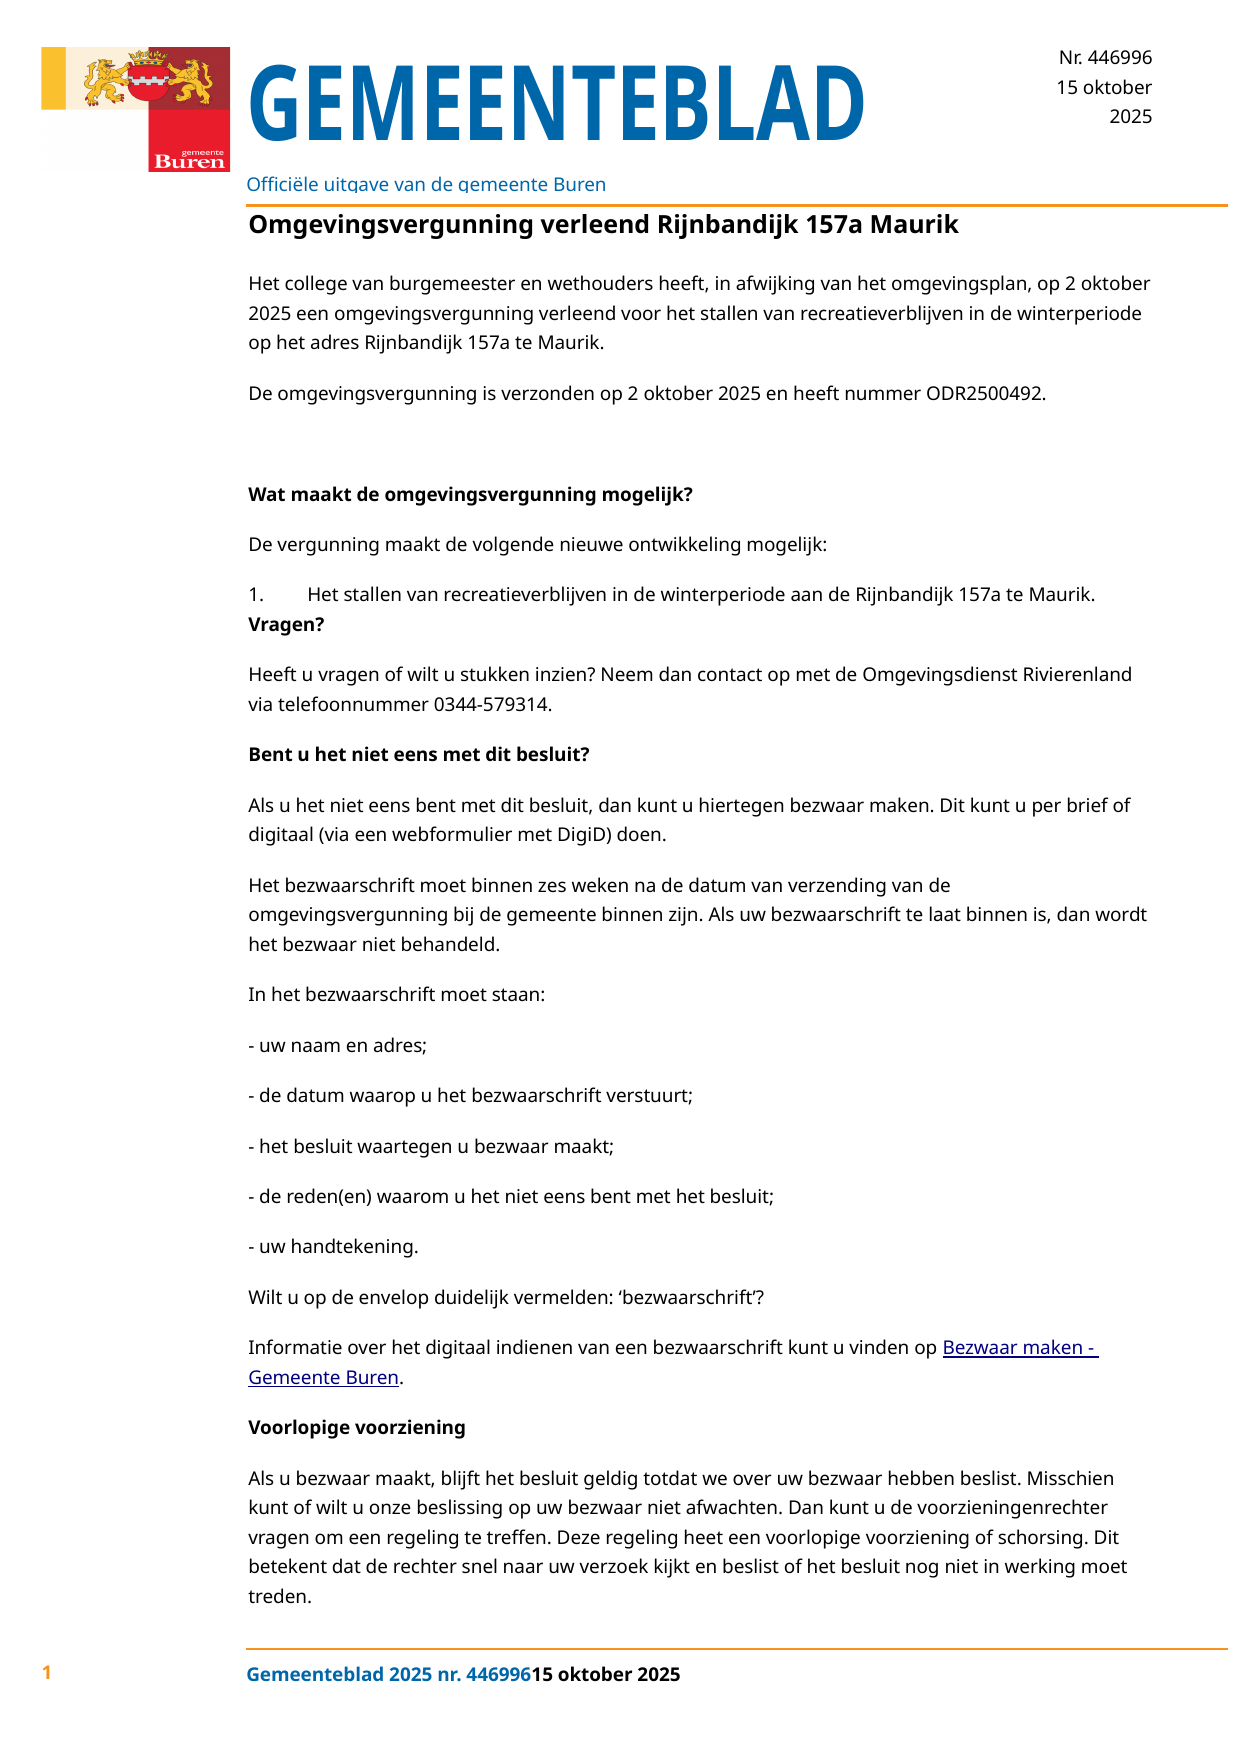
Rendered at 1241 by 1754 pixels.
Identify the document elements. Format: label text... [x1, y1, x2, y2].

text Het college van burgemeester en wethouders heeft, in afwijking van het omgevingsplan, op 2 oktober 2025 een omgevingsvergunning verleend voor het stallen van recreatieverblijven in de winterperiode op het adres Rijnbandijk 157a te Maurik. [248, 270, 1152, 355]
text Als u het niet eens bent met dit besluit, dan kunt u hiertegen bezwaar maken. Dit kunt u per brief of digitaal (via een webformulier met DigiD) doen. [248, 792, 1152, 847]
picture [41, 47, 231, 172]
text Voorlopige voorziening [248, 1414, 1152, 1440]
text Omgevingsvergunning verleend Rijnbandijk 157a Maurik [248, 207, 1152, 241]
text In het bezwaarschrift moet staan: [248, 982, 1152, 1007]
text - de datum waarop u het bezwaarschrift verstuurt; [248, 1082, 1152, 1108]
text De vergunning maakt de volgende nieuwe ontwikkeling mogelijk: [248, 531, 1152, 557]
text Wilt u op de envelop duidelijk vermelden: ‘bezwaarschrift’? [248, 1284, 1152, 1310]
text - uw naam en adres; [248, 1032, 1152, 1058]
text Bent u het niet eens met dit besluit? [248, 742, 1152, 767]
text Wat maakt de omgevingsvergunning mogelijk? [248, 481, 1152, 506]
text Als u bezwaar maakt, blijft het besluit geldig totdat we over uw bezwaar hebben beslist. Misschien kunt of wilt u onze beslissing op uw bezwaar niet afwachten. Dan kunt u de voorzieningenrechter vragen om een regeling te treffen. Deze regeling heet een voorlopige voorziening of schorsing. Dit betekent dat de rechter snel naar uw verzoek kijkt en beslist of het besluit nog niet in werking moet treden. [248, 1465, 1152, 1609]
text Het bezwaarschrift moet binnen zes weken na de datum van verzending van de omgevingsvergunning bij de gemeente binnen zijn. Als uw bezwaarschrift te laat binnen is, dan wordt het bezwaar niet behandeld. [248, 872, 1152, 957]
list Het stallen van recreatieverblijven in de winterperiode aan de Rijnbandijk 157a te Maurik. [248, 582, 1152, 607]
text - de reden(en) waarom u het niet eens bent met het besluit; [248, 1183, 1152, 1209]
text - uw handtekening. [248, 1234, 1152, 1259]
text Informatie over het digitaal indienen van een bezwaarschrift kunt u vinden op Bezwaar maken - Gemeente Buren. [248, 1334, 1152, 1390]
text De omgevingsvergunning is verzonden op 2 oktober 2025 en heeft nummer ODR2500492. [248, 380, 1152, 406]
text - het besluit waartegen u bezwaar maakt; [248, 1133, 1152, 1158]
text Vragen? [248, 611, 1152, 637]
text Heeft u vragen of wilt u stukken inzien? Neem dan contact op met de Omgevingsdienst Rivierenland via telefoonnummer 0344-579314. [248, 662, 1152, 717]
